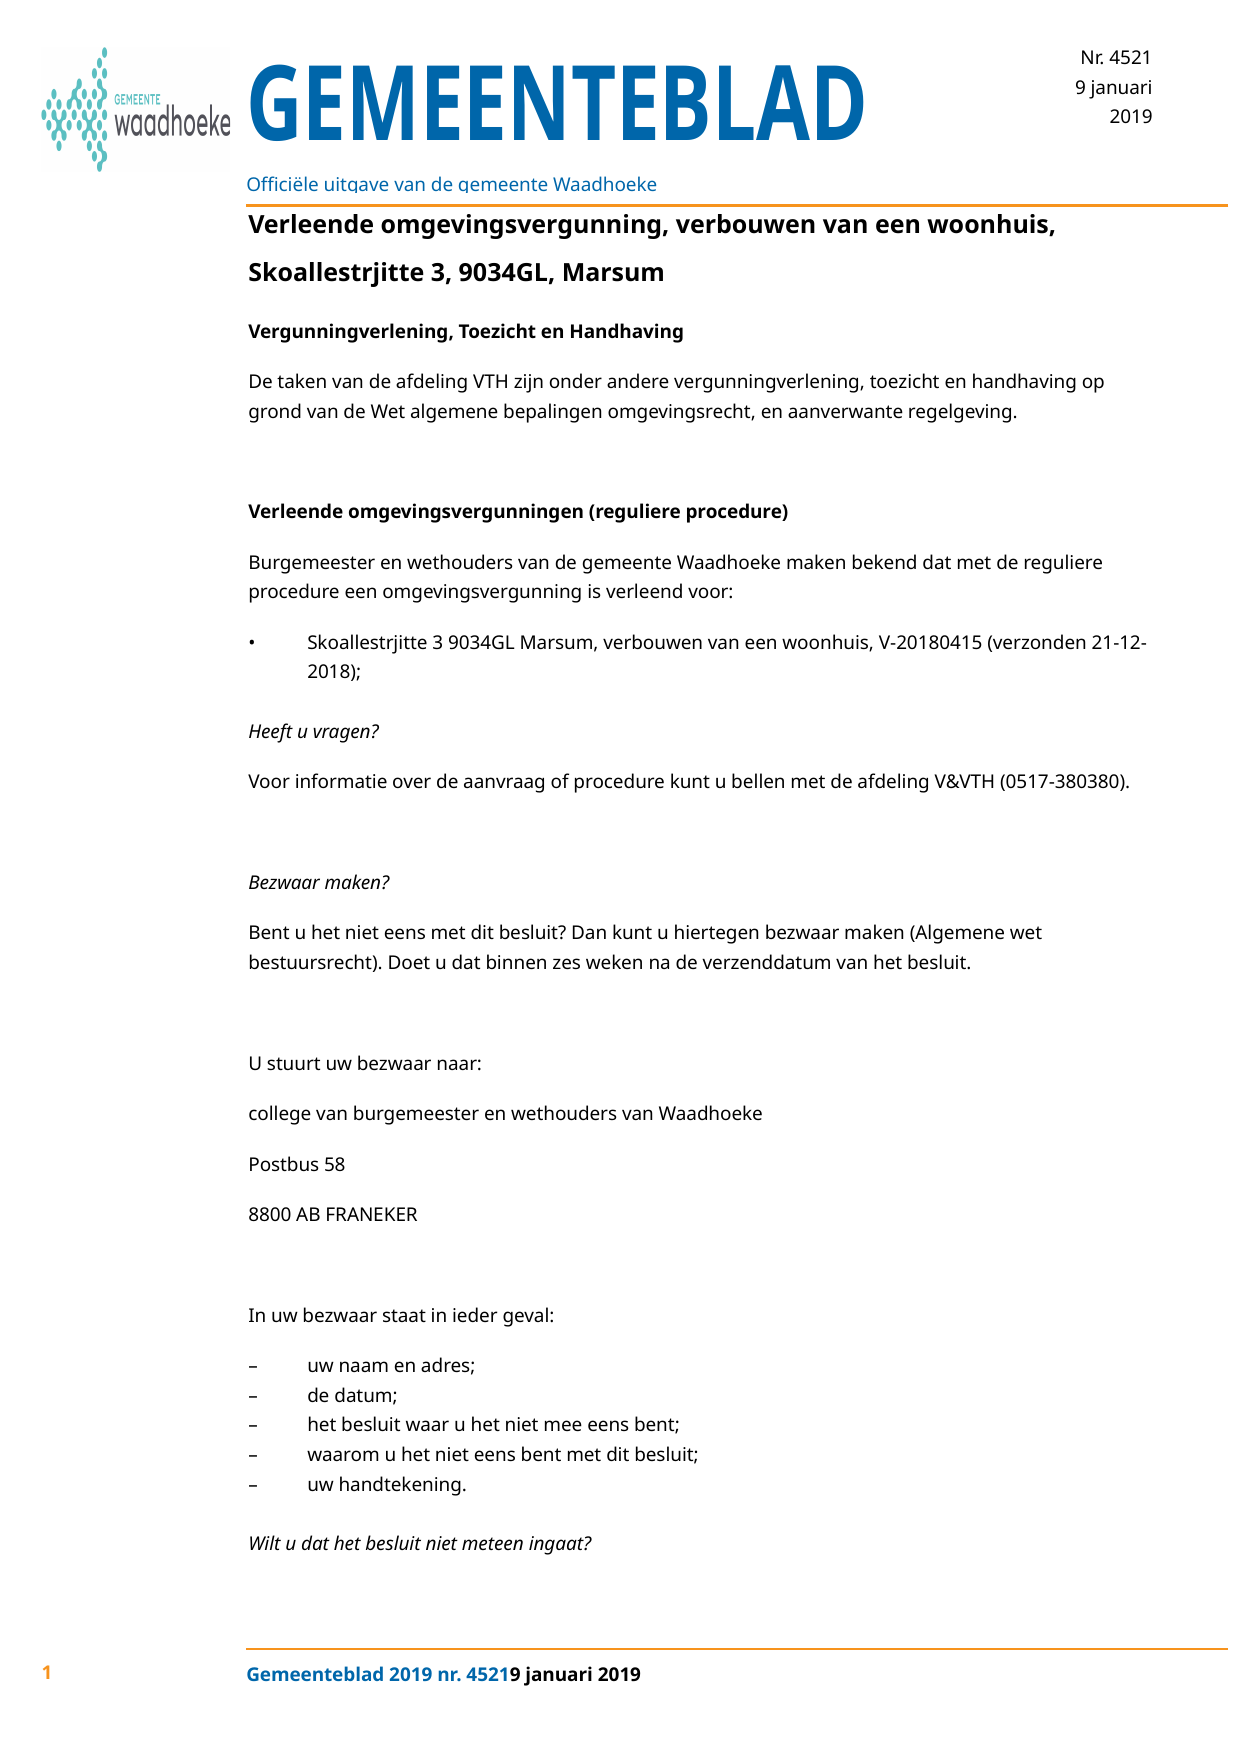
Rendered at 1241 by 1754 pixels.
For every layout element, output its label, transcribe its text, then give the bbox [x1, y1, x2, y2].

list Skoallestrjitte 3 9034GL Marsum, verbouwen van een woonhuis, V-20180415 (verzonden 21-12-2018); [248, 629, 1152, 684]
text Verleende omgevingsvergunningen (reguliere procedure) [248, 499, 1152, 524]
text college van burgemeester en wethouders van Waadhoeke [248, 1100, 1152, 1126]
text Burgemeester en wethouders van de gemeente Waadhoeke maken bekend dat met de reguliere procedure een omgevingsvergunning is verleend voor: [248, 549, 1152, 604]
text Vergunningverlening, Toezicht en Handhaving [248, 318, 1152, 344]
list uw handtekening. [248, 1471, 1152, 1497]
text De taken van de afdeling VTH zijn onder andere vergunningverlening, toezicht en handhaving op grond van de Wet algemene bepalingen omgevingsrecht, en aanverwante regelgeving. [248, 368, 1152, 424]
text In uw bezwaar staat in ieder geval: [248, 1302, 1152, 1328]
list uw naam en adres; [248, 1352, 1152, 1378]
text Bezwaar maken? [248, 869, 1152, 895]
text Heeft u vragen? [248, 718, 1152, 744]
text Bent u het niet eens met dit besluit? Dan kunt u hiertegen bezwaar maken (Algemene wet bestuursrecht). Doet u dat binnen zes weken na de verzenddatum van het besluit. [248, 919, 1152, 975]
list het besluit waar u het niet mee eens bent; [248, 1412, 1152, 1437]
list waarom u het niet eens bent met dit besluit; [248, 1441, 1152, 1467]
picture [41, 47, 231, 172]
text Wilt u dat het besluit niet meteen ingaat? [248, 1530, 1152, 1556]
text 8800 AB FRANEKER [248, 1201, 1152, 1227]
text Postbus 58 [248, 1151, 1152, 1177]
text U stuurt uw bezwaar naar: [248, 1050, 1152, 1076]
text Verleende omgevingsvergunning, verbouwen van een woonhuis, Skoallestrjitte 3, 9034GL, Marsum [248, 207, 1152, 288]
text Voor informatie over de aanvraag of procedure kunt u bellen met de afdeling V&VTH (0517-380380). [248, 768, 1152, 794]
list de datum; [248, 1382, 1152, 1408]
